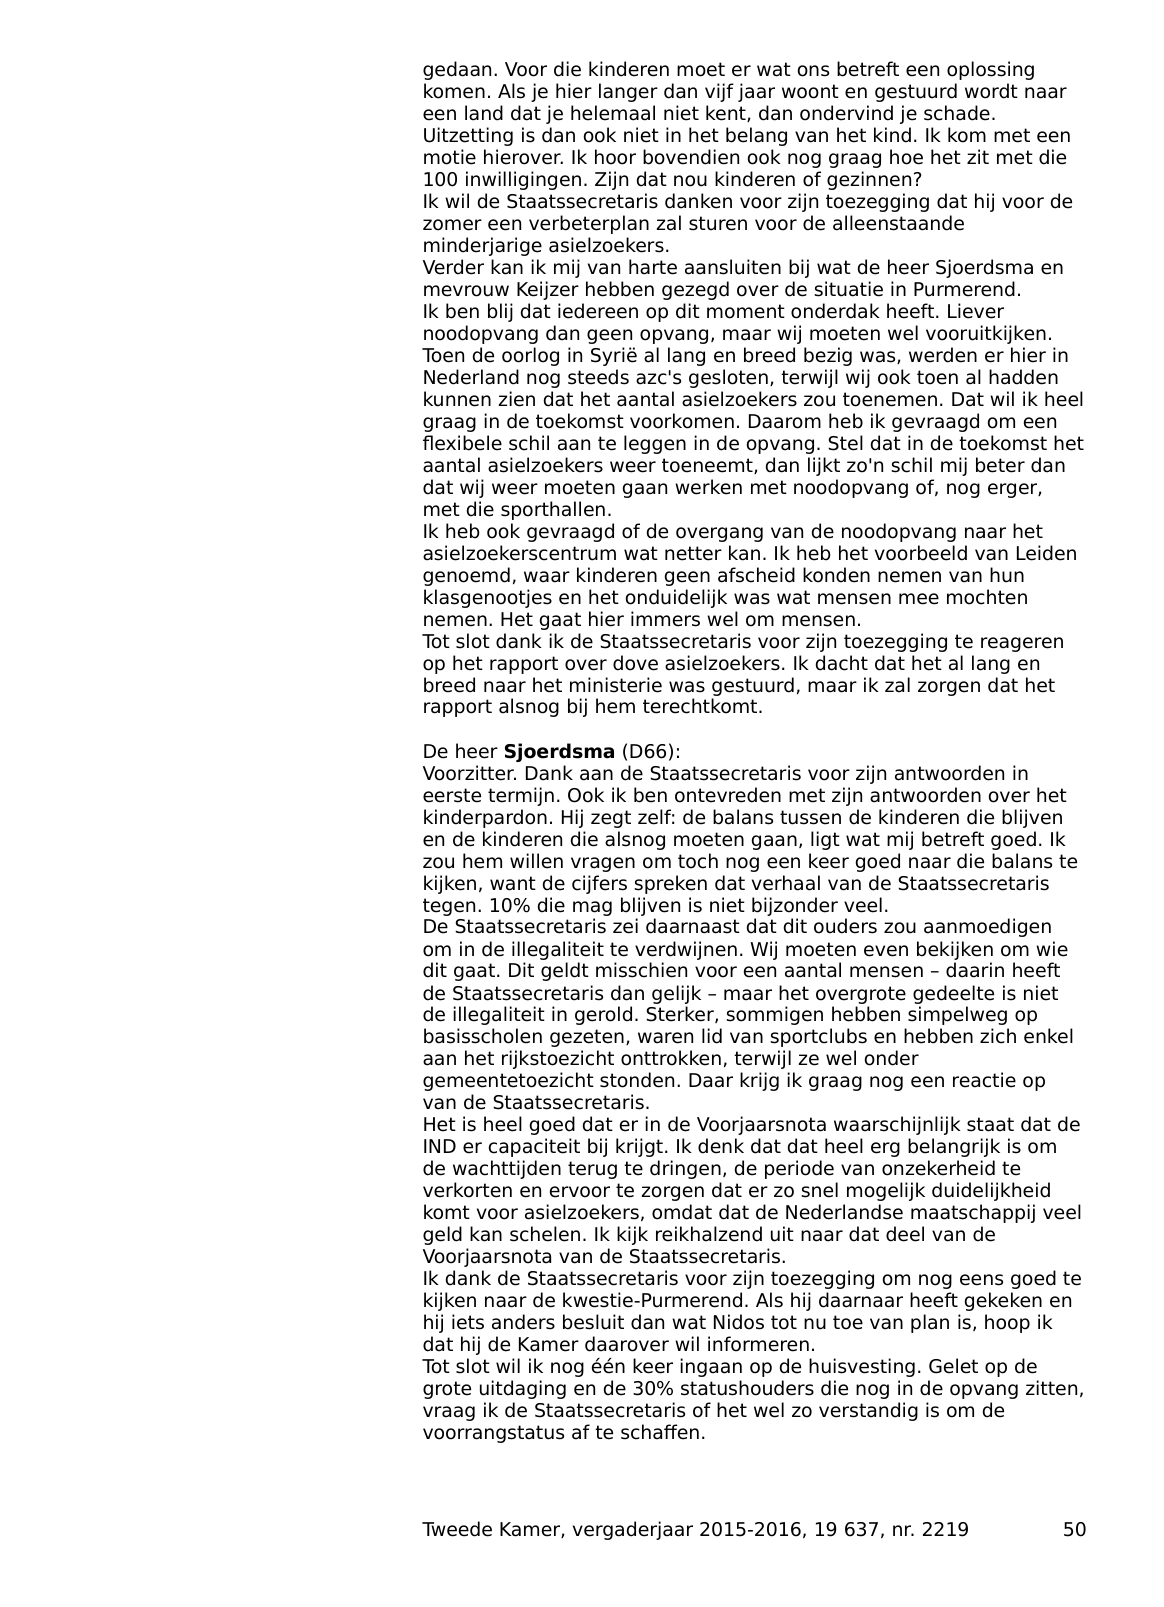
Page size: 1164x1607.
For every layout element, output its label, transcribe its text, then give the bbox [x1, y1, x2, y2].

text Ik heb ook gevraagd of de overgang van de noodopvang naar het asielzoekerscentrum wat netter kan. Ik heb het voorbeeld van Leiden genoemd, waar kinderen geen afscheid konden nemen van hun klasgenootjes en het onduidelijk was wat mensen mee mochten nemen. Het gaat hier immers wel om mensen. [422, 521, 1087, 631]
text Ik dank de Staatssecretaris voor zijn toezegging om nog eens goed te kijken naar de kwestie-Purmerend. Als hij daarnaar heeft gekeken en hij iets anders besluit dan wat Nidos tot nu toe van plan is, hoop ik dat hij de Kamer daarover wil informeren. [422, 1268, 1087, 1356]
text De heer Sjoerdsma (D66): [422, 741, 1087, 763]
text Ik ben blij dat iedereen op dit moment onderdak heeft. Liever noodopvang dan geen opvang, maar wij moeten wel vooruitkijken. Toen de oorlog in Syrië al lang en breed bezig was, werden er hier in Nederland nog steeds azc's gesloten, terwijl wij ook toen al hadden kunnen zien dat het aantal asielzoekers zou toenemen. Dat wil ik heel graag in de toekomst voorkomen. Daarom heb ik gevraagd om een flexibele schil aan te leggen in de opvang. Stel dat in de toekomst het aantal asielzoekers weer toeneemt, dan lijkt zo'n schil mij beter dan dat wij weer moeten gaan werken met noodopvang of, nog erger, met die sporthallen. [422, 301, 1087, 521]
text Tot slot dank ik de Staatssecretaris voor zijn toezegging te reageren op het rapport over dove asielzoekers. Ik dacht dat het al lang en breed naar het ministerie was gestuurd, maar ik zal zorgen dat het rapport alsnog bij hem terechtkomt. [422, 631, 1087, 718]
text Ik wil de Staatssecretaris danken voor zijn toezegging dat hij voor de zomer een verbeterplan zal sturen voor de alleenstaande minderjarige asielzoekers. [422, 191, 1087, 257]
text gedaan. Voor die kinderen moet er wat ons betreft een oplossing komen. Als je hier langer dan vijf jaar woont en gestuurd wordt naar een land dat je helemaal niet kent, dan ondervind je schade. Uitzetting is dan ook niet in het belang van het kind. Ik kom met een motie hierover. Ik hoor bovendien ook nog graag hoe het zit met die 100 inwilligingen. Zijn dat nou kinderen of gezinnen? [422, 59, 1087, 191]
text Tot slot wil ik nog één keer ingaan op de huisvesting. Gelet op de grote uitdaging en de 30% statushouders die nog in de opvang zitten, vraag ik de Staatssecretaris of het wel zo verstandig is om de voorrangstatus af te schaffen. [422, 1356, 1087, 1444]
text De Staatssecretaris zei daarnaast dat dit ouders zou aanmoedigen om in de illegaliteit te verdwijnen. Wij moeten even bekijken om wie dit gaat. Dit geldt misschien voor een aantal mensen – daarin heeft de Staatssecretaris dan gelijk – maar het overgrote gedeelte is niet de illegaliteit in gerold. Sterker, sommigen hebben simpelweg op basisscholen gezeten, waren lid van sportclubs en hebben zich enkel aan het rijkstoezicht onttrokken, terwijl ze wel onder gemeentetoezicht stonden. Daar krijg ik graag nog een reactie op van de Staatssecretaris. [422, 916, 1087, 1114]
text Voorzitter. Dank aan de Staatssecretaris voor zijn antwoorden in eerste termijn. Ook ik ben ontevreden met zijn antwoorden over het kinderpardon. Hij zegt zelf: de balans tussen de kinderen die blijven en de kinderen die alsnog moeten gaan, ligt wat mij betreft goed. Ik zou hem willen vragen om toch nog een keer goed naar die balans te kijken, want de cijfers spreken dat verhaal van de Staatssecretaris tegen. 10% die mag blijven is niet bijzonder veel. [422, 763, 1087, 916]
text Het is heel goed dat er in de Voorjaarsnota waarschijnlijk staat dat de IND er capaciteit bij krijgt. Ik denk dat dat heel erg belangrijk is om de wachttijden terug te dringen, de periode van onzekerheid te verkorten en ervoor te zorgen dat er zo snel mogelijk duidelijkheid komt voor asielzoekers, omdat dat de Nederlandse maatschappij veel geld kan schelen. Ik kijk reikhalzend uit naar dat deel van de Voorjaarsnota van de Staatssecretaris. [422, 1114, 1087, 1268]
text Verder kan ik mij van harte aansluiten bij wat de heer Sjoerdsma en mevrouw Keijzer hebben gezegd over de situatie in Purmerend. [422, 257, 1087, 301]
